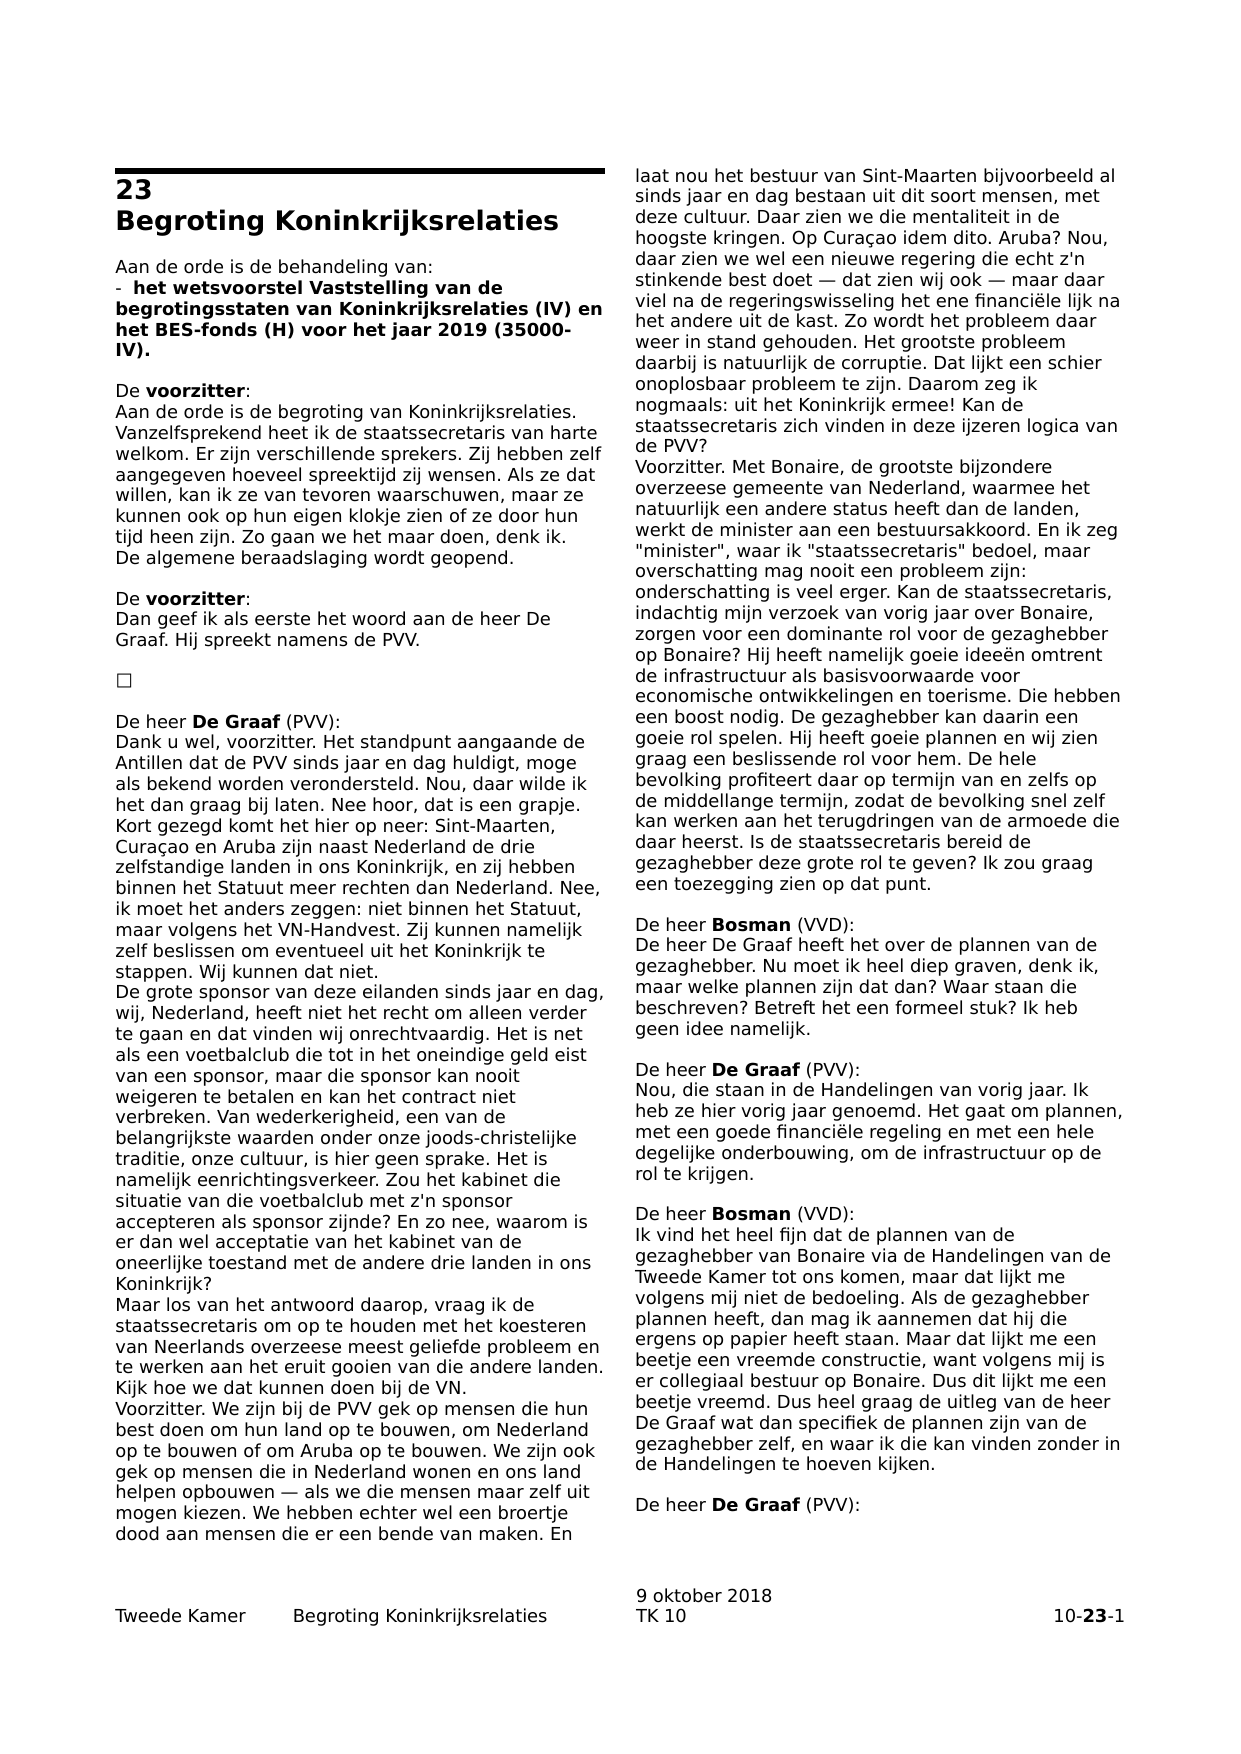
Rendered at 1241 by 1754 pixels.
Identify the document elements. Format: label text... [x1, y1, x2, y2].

text De grote sponsor van deze eilanden sinds jaar en dag, wij, Nederland, heeft niet het recht om alleen verder te gaan en dat vinden wij onrechtvaardig. Het is net als een voetbalclub die tot in het oneindige geld eist van een sponsor, maar die sponsor kan nooit weigeren te betalen en kan het contract niet verbreken. Van wederkerigheid, een van de belangrijkste waarden onder onze joods-christelijke traditie, onze cultuur, is hier geen sprake. Het is namelijk eenrichtingsverkeer. Zou het kabinet die situatie van die voetbalclub met z'n sponsor accepteren als sponsor zijnde? En zo nee, waarom is er dan wel acceptatie van het kabinet van de oneerlijke toestand met de andere drie landen in ons Koninkrijk? [115, 982, 605, 1295]
text De heer De Graaf (PVV): [115, 712, 605, 732]
text Voorzitter. We zijn bij de PVV gek op mensen die hun best doen om hun land op te bouwen, om Nederland op te bouwen of om Aruba op te bouwen. We zijn ook gek op mensen die in Nederland wonen en ons land helpen opbouwen — als we die mensen maar zelf uit mogen kiezen. We hebben echter wel een broertje dood aan mensen die er een bende van maken. En [115, 1399, 605, 1545]
text Kort gezegd komt het hier op neer: Sint-Maarten, Curaçao en Aruba zijn naast Nederland de drie zelfstandige landen in ons Koninkrijk, en zij hebben binnen het Statuut meer rechten dan Nederland. Nee, ik moet het anders zeggen: niet binnen het Statuut, maar volgens het VN-Handvest. Zij kunnen namelijk zelf beslissen om eventueel uit het Koninkrijk te stappen. Wij kunnen dat niet. [115, 816, 605, 982]
text De heer De Graaf (PVV): [635, 1495, 1125, 1516]
text Maar los van het antwoord daarop, vraag ik de staatssecretaris om op te houden met het koesteren van Neerlands overzeese meest geliefde probleem en te werken aan het eruit gooien van die andere landen. Kijk hoe we dat kunnen doen bij de VN. [115, 1295, 605, 1399]
text Dan geef ik als eerste het woord aan de heer De Graaf. Hij spreekt namens de PVV. [115, 609, 605, 651]
text De heer De Graaf (PVV): [635, 1059, 1125, 1080]
text De voorzitter: [115, 381, 605, 402]
text Ik vind het heel fijn dat de plannen van de gezaghebber van Bonaire via de Handelingen van de Tweede Kamer tot ons komen, maar dat lijkt me volgens mij niet de bedoeling. Als de gezaghebber plannen heeft, dan mag ik aannemen dat hij die ergens op papier heeft staan. Maar dat lijkt me een beetje een vreemde constructie, want volgens mij is er collegiaal bestuur op Bonaire. Dus dit lijkt me een beetje vreemd. Dus heel graag de uitleg van de heer De Graaf wat dan specifiek de plannen zijn van de gezaghebber zelf, en waar ik die kan vinden zonder in de Handelingen te hoeven kijken. [635, 1225, 1125, 1475]
text De heer Bosman (VVD): [635, 1204, 1125, 1225]
text Voorzitter. Met Bonaire, de grootste bijzondere overzeese gemeente van Nederland, waarmee het natuurlijk een andere status heeft dan de landen, werkt de minister aan een bestuursakkoord. En ik zeg "minister", waar ik "staatssecretaris" bedoel, maar overschatting mag nooit een probleem zijn: onderschatting is veel erger. Kan de staatssecretaris, indachtig mijn verzoek van vorig jaar over Bonaire, zorgen voor een dominante rol voor de gezaghebber op Bonaire? Hij heeft namelijk goeie ideeën omtrent de infrastructuur als basisvoorwaarde voor economische ontwikkelingen en toerisme. Die hebben een boost nodig. De gezaghebber kan daarin een goeie rol spelen. Hij heeft goeie plannen en wij zien graag een beslissende rol voor hem. De hele bevolking profiteert daar op termijn van en zelfs op de middellange termijn, zodat de bevolking snel zelf kan werken aan het terugdringen van de armoede die daar heerst. Is de staatssecretaris bereid de gezaghebber deze grote rol te geven? Ik zou graag een toezegging zien op dat punt. [635, 457, 1125, 894]
title 23 Begroting Koninkrijksrelaties [115, 174, 605, 237]
text Aan de orde is de begroting van Koninkrijksrelaties. Vanzelfsprekend heet ik de staatssecretaris van harte welkom. Er zijn verschillende sprekers. Zij hebben zelf aangegeven hoeveel spreektijd zij wensen. Als ze dat willen, kan ik ze van tevoren waarschuwen, maar ze kunnen ook op hun eigen klokje zien of ze door hun tijd heen zijn. Zo gaan we het maar doen, denk ik. [115, 402, 605, 548]
list het wetsvoorstel Vaststelling van de begrotingsstaten van Koninkrijksrelaties (IV) en het BES-fonds (H) voor het jaar 2019 (35000-IV). [115, 278, 605, 361]
text Nou, die staan in de Handelingen van vorig jaar. Ik heb ze hier vorig jaar genoemd. Het gaat om plannen, met een goede financiële regeling en met een hele degelijke onderbouwing, om de infrastructuur op de rol te krijgen. [635, 1080, 1125, 1184]
text Dank u wel, voorzitter. Het standpunt aangaande de Antillen dat de PVV sinds jaar en dag huldigt, moge als bekend worden verondersteld. Nou, daar wilde ik het dan graag bij laten. Nee hoor, dat is een grapje. [115, 732, 605, 816]
text De heer Bosman (VVD): [635, 914, 1125, 935]
text laat nou het bestuur van Sint-Maarten bijvoorbeeld al sinds jaar en dag bestaan uit dit soort mensen, met deze cultuur. Daar zien we die mentaliteit in de hoogste kringen. Op Curaçao idem dito. Aruba? Nou, daar zien we wel een nieuwe regering die echt z'n stinkende best doet — dat zien wij ook — maar daar viel na de regeringswisseling het ene financiële lijk na het andere uit de kast. Zo wordt het probleem daar weer in stand gehouden. Het grootste probleem daarbij is natuurlijk de corruptie. Dat lijkt een schier onoplosbaar probleem te zijn. Daarom zeg ik nogmaals: uit het Koninkrijk ermee! Kan de staatssecretaris zich vinden in deze ijzeren logica van de PVV? [635, 165, 1125, 457]
text De heer De Graaf heeft het over de plannen van de gezaghebber. Nu moet ik heel diep graven, denk ik, maar welke plannen zijn dat dan? Waar staan die beschreven? Betreft het een formeel stuk? Ik heb geen idee namelijk. [635, 935, 1125, 1039]
text ⬜ [115, 671, 605, 692]
text Aan de orde is de behandeling van: [115, 257, 605, 278]
text De voorzitter: [115, 588, 605, 609]
text De algemene beraadslaging wordt geopend. [115, 548, 605, 568]
